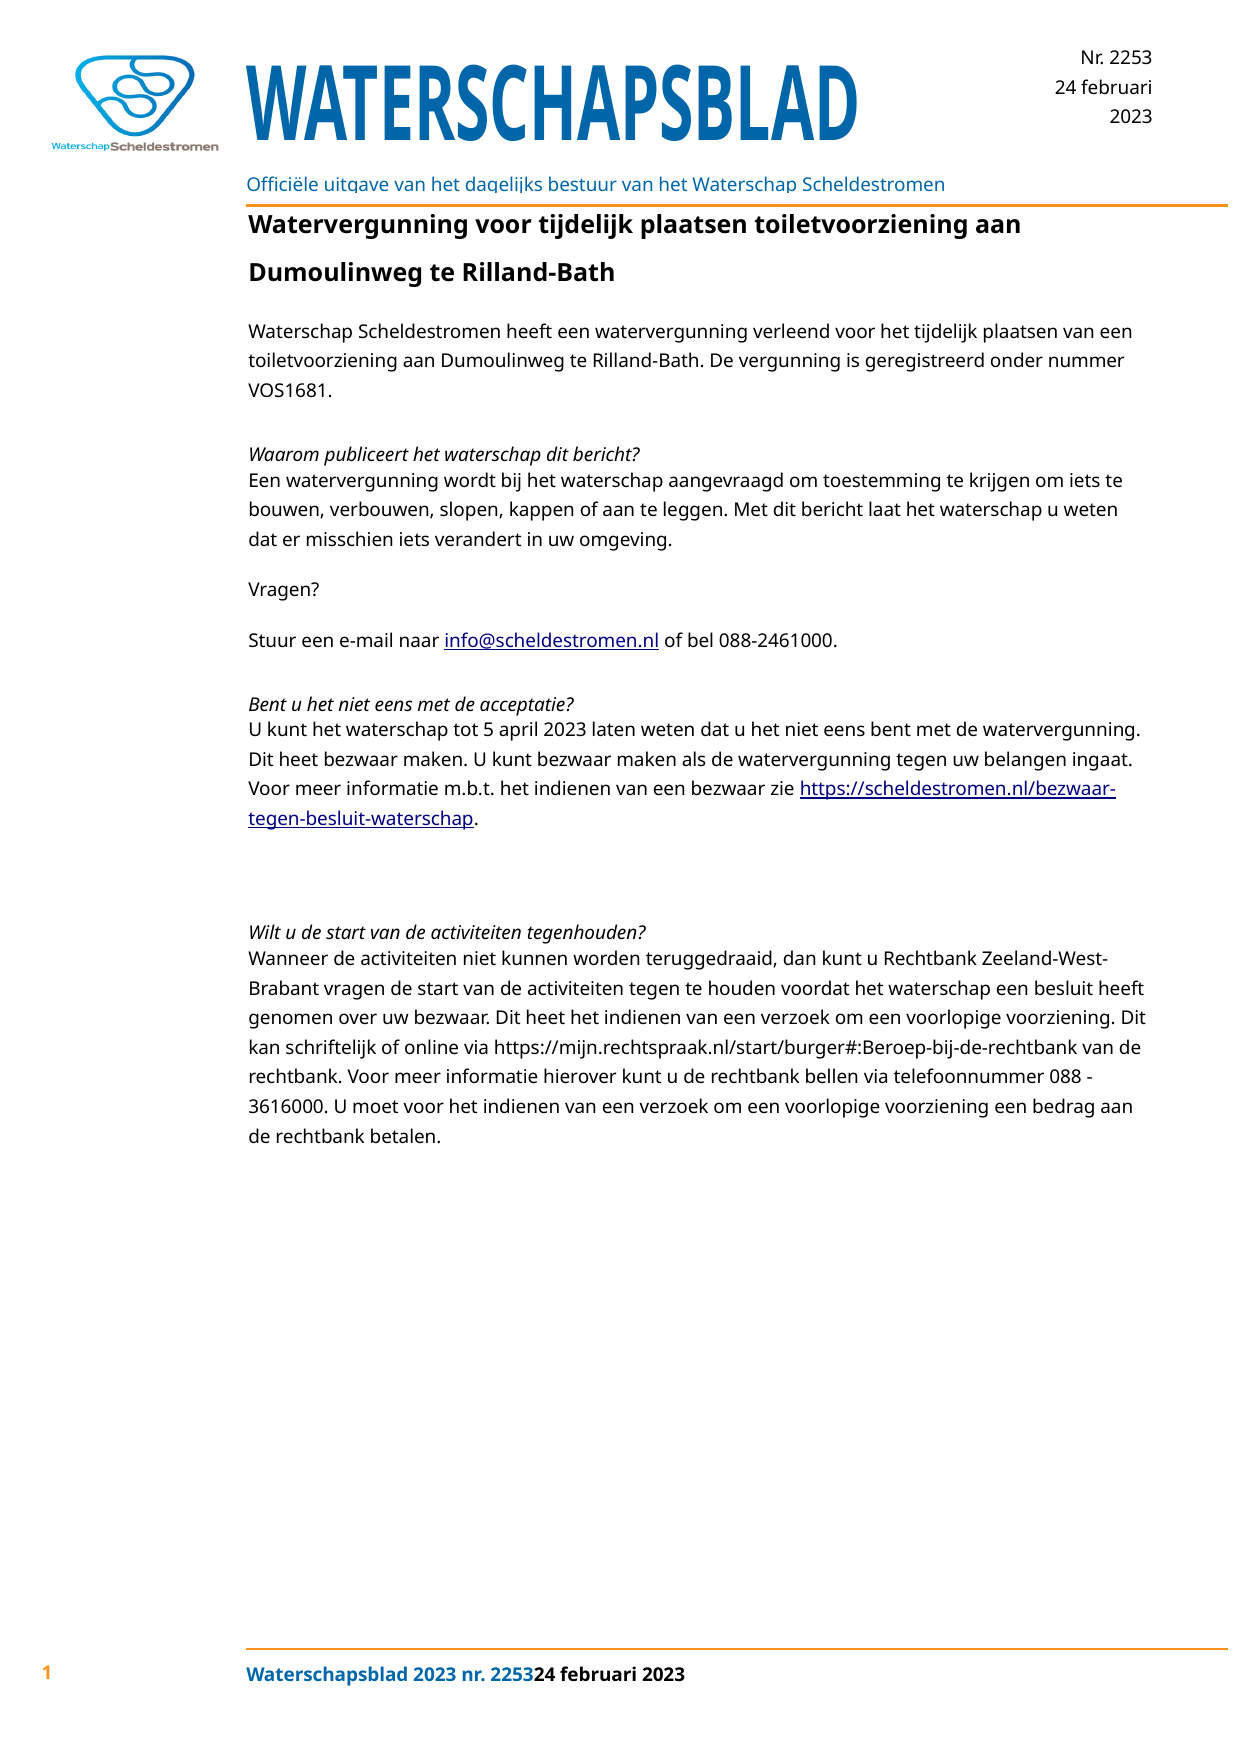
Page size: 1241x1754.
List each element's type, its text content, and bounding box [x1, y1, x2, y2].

text Een watervergunning wordt bij het waterschap aangevraagd om toestemming te krijgen om iets te bouwen, verbouwen, slopen, kappen of aan te leggen. Met dit bericht laat het waterschap u weten dat er misschien iets verandert in uw omgeving. [248, 467, 1152, 552]
text Stuur een e-mail naar info@scheldestromen.nl of bel 088-2461000. [248, 627, 1152, 652]
text Waarom publiceert het waterschap dit bericht? [248, 441, 1152, 467]
picture [41, 47, 231, 172]
text Watervergunning voor tijdelijk plaatsen toiletvoorziening aan Dumoulinweg te Rilland-Bath [248, 207, 1152, 288]
text U kunt het waterschap tot 5 april 2023 laten weten dat u het niet eens bent met de watervergunning. Dit heet bezwaar maken. U kunt bezwaar maken als de watervergunning tegen uw belangen ingaat. Voor meer informatie m.b.t. het indienen van een bezwaar zie https://scheldestromen.nl/bezwaar-tegen-besluit-waterschap. [248, 716, 1152, 831]
text Waterschap Scheldestromen heeft een watervergunning verleend voor het tijdelijk plaatsen van een toiletvoorziening aan Dumoulinweg te Rilland-Bath. De vergunning is geregistreerd onder nummer VOS1681. [248, 318, 1152, 403]
text Wilt u de start van de activiteiten tegenhouden? [248, 919, 1152, 945]
text Bent u het niet eens met de acceptatie? [248, 691, 1152, 716]
text Vragen? [248, 576, 1152, 602]
text Wanneer de activiteiten niet kunnen worden teruggedraaid, dan kunt u Rechtbank Zeeland-West-Brabant vragen de start van de activiteiten tegen te houden voordat het waterschap een besluit heeft genomen over uw bezwaar. Dit heet het indienen van een verzoek om een voorlopige voorziening. Dit kan schriftelijk of online via https://mijn.rechtspraak.nl/start/burger#:Beroep-bij-de-rechtbank van de rechtbank. Voor meer informatie hierover kunt u de rechtbank bellen via telefoonnummer 088 - 3616000. U moet voor het indienen van een verzoek om een voorlopige voorziening een bedrag aan de rechtbank betalen. [248, 945, 1152, 1148]
